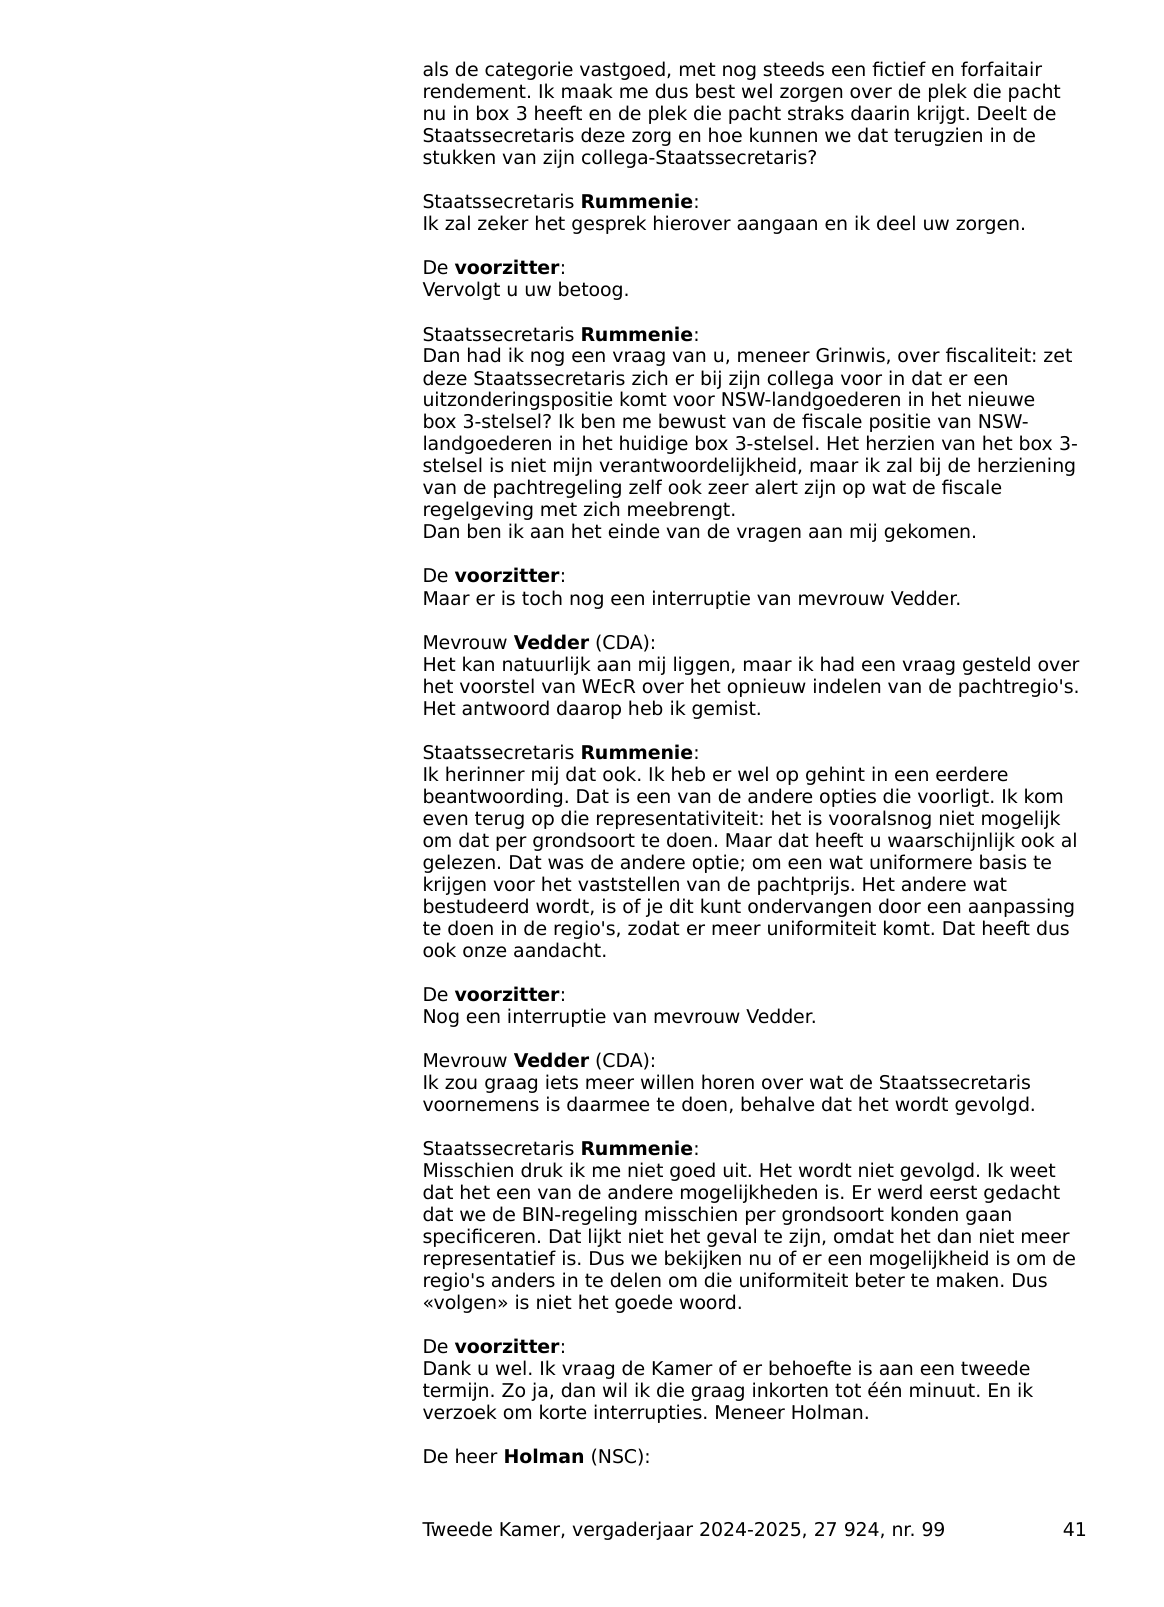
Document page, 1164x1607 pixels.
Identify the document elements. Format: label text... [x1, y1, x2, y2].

text Ik herinner mij dat ook. Ik heb er wel op gehint in een eerdere beantwoording. Dat is een van de andere opties die voorligt. Ik kom even terug op die representativiteit: het is vooralsnog niet mogelijk om dat per grondsoort te doen. Maar dat heeft u waarschijnlijk ook al gelezen. Dat was de andere optie; om een wat uniformere basis te krijgen voor het vaststellen van de pachtprijs. Het andere wat bestudeerd wordt, is of je dit kunt ondervangen door een aanpassing te doen in de regio's, zodat er meer uniformiteit komt. Dat heeft dus ook onze aandacht. [422, 764, 1087, 961]
text Staatssecretaris Rummenie: [422, 742, 1087, 764]
text De heer Holman (NSC): [422, 1446, 1087, 1468]
text Staatssecretaris Rummenie: [422, 323, 1087, 345]
text Staatssecretaris Rummenie: [422, 1138, 1087, 1160]
text Vervolgt u uw betoog. [422, 279, 1087, 301]
text Het kan natuurlijk aan mij liggen, maar ik had een vraag gesteld over het voorstel van WEcR over het opnieuw indelen van de pachtregio's. Het antwoord daarop heb ik gemist. [422, 653, 1087, 719]
text De voorzitter: [422, 565, 1087, 587]
text Dan ben ik aan het einde van de vragen aan mij gekomen. [422, 521, 1087, 543]
text Nog een interruptie van mevrouw Vedder. [422, 1006, 1087, 1028]
text Mevrouw Vedder (CDA): [422, 1050, 1087, 1072]
text Dank u wel. Ik vraag de Kamer of er behoefte is aan een tweede termijn. Zo ja, dan wil ik die graag inkorten tot één minuut. En ik verzoek om korte interrupties. Meneer Holman. [422, 1358, 1087, 1424]
text Misschien druk ik me niet goed uit. Het wordt niet gevolgd. Ik weet dat het een van de andere mogelijkheden is. Er werd eerst gedacht dat we de BIN-regeling misschien per grondsoort konden gaan specificeren. Dat lijkt niet het geval te zijn, omdat het dan niet meer representatief is. Dus we bekijken nu of er een mogelijkheid is om de regio's anders in te delen om die uniformiteit beter te maken. Dus «volgen» is niet het goede woord. [422, 1160, 1087, 1314]
text Ik zal zeker het gesprek hierover aangaan en ik deel uw zorgen. [422, 213, 1087, 235]
text Ik zou graag iets meer willen horen over wat de Staatssecretaris voornemens is daarmee te doen, behalve dat het wordt gevolgd. [422, 1072, 1087, 1116]
text De voorzitter: [422, 1336, 1087, 1358]
text De voorzitter: [422, 984, 1087, 1006]
text Staatssecretaris Rummenie: [422, 191, 1087, 213]
text Maar er is toch nog een interruptie van mevrouw Vedder. [422, 587, 1087, 609]
text Dan had ik nog een vraag van u, meneer Grinwis, over fiscaliteit: zet deze Staatssecretaris zich er bij zijn collega voor in dat er een uitzonderingspositie komt voor NSW-landgoederen in het nieuwe box 3-stelsel? Ik ben me bewust van de fiscale positie van NSW-landgoederen in het huidige box 3-stelsel. Het herzien van het box 3-stelsel is niet mijn verantwoordelijkheid, maar ik zal bij de herziening van de pachtregeling zelf ook zeer alert zijn op wat de fiscale regelgeving met zich meebrengt. [422, 345, 1087, 521]
text Mevrouw Vedder (CDA): [422, 632, 1087, 653]
text als de categorie vastgoed, met nog steeds een fictief en forfaitair rendement. Ik maak me dus best wel zorgen over de plek die pacht nu in box 3 heeft en de plek die pacht straks daarin krijgt. Deelt de Staatssecretaris deze zorg en hoe kunnen we dat terugzien in de stukken van zijn collega-Staatssecretaris? [422, 59, 1087, 169]
text De voorzitter: [422, 257, 1087, 279]
